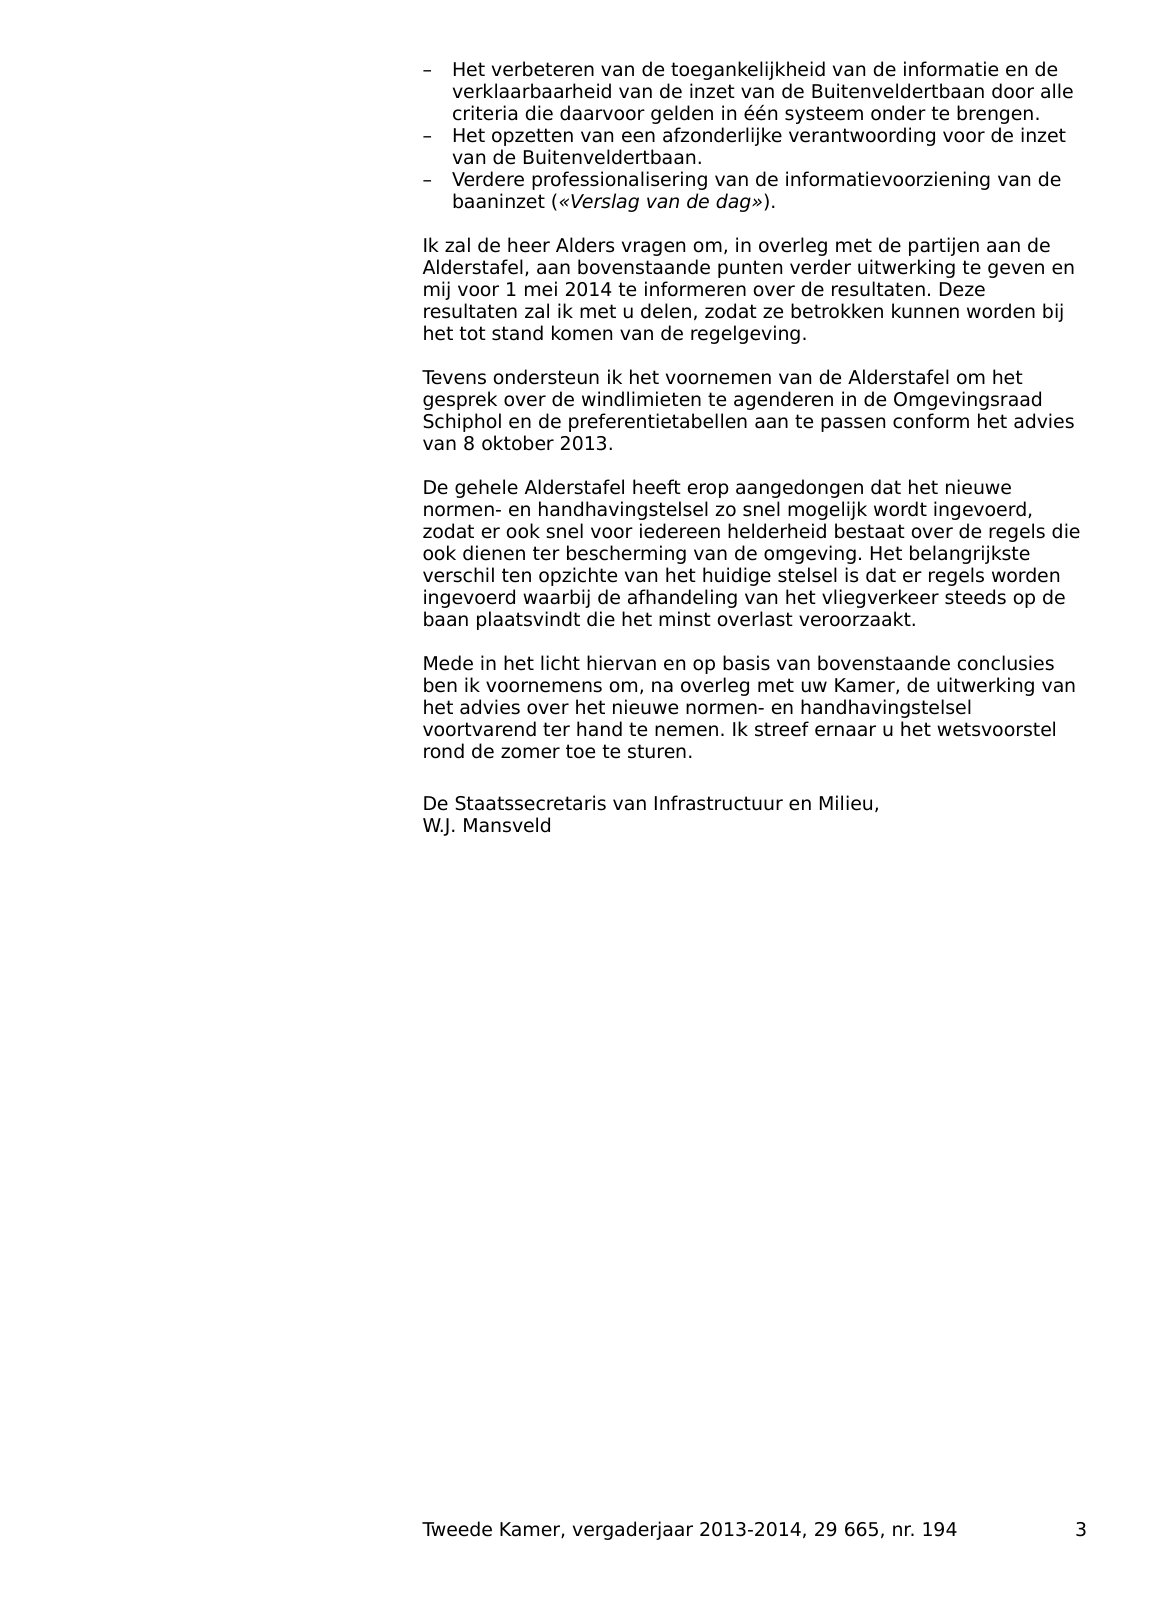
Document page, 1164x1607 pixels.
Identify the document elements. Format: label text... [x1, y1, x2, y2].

text Mede in het licht hiervan en op basis van bovenstaande conclusies ben ik voornemens om, na overleg met uw Kamer, de uitwerking van het advies over het nieuwe normen- en handhavingstelsel voortvarend ter hand te nemen. Ik streef ernaar u het wetsvoorstel rond de zomer toe te sturen. [422, 653, 1087, 763]
text – Verdere professionalisering van de informatievoorziening van de baaninzet («Verslag van de dag»). [422, 169, 1087, 213]
text Ik zal de heer Alders vragen om, in overleg met de partijen aan de Alderstafel, aan bovenstaande punten verder uitwerking te geven en mij voor 1 mei 2014 te informeren over de resultaten. Deze resultaten zal ik met u delen, zodat ze betrokken kunnen worden bij het tot stand komen van de regelgeving. [422, 235, 1087, 345]
text – Het opzetten van een afzonderlijke verantwoording voor de inzet van de Buitenveldertbaan. [422, 125, 1087, 169]
text De Staatssecretaris van Infrastructuur en Milieu, W.J. Mansveld [422, 793, 1087, 837]
text – Het verbeteren van de toegankelijkheid van de informatie en de verklaarbaarheid van de inzet van de Buitenveldertbaan door alle criteria die daarvoor gelden in één systeem onder te brengen. [422, 59, 1087, 125]
text Tevens ondersteun ik het voornemen van de Alderstafel om het gesprek over de windlimieten te agenderen in de Omgevingsraad Schiphol en de preferentietabellen aan te passen conform het advies van 8 oktober 2013. [422, 367, 1087, 455]
text De gehele Alderstafel heeft erop aangedongen dat het nieuwe normen- en handhavingstelsel zo snel mogelijk wordt ingevoerd, zodat er ook snel voor iedereen helderheid bestaat over de regels die ook dienen ter bescherming van de omgeving. Het belangrijkste verschil ten opzichte van het huidige stelsel is dat er regels worden ingevoerd waarbij de afhandeling van het vliegverkeer steeds op de baan plaatsvindt die het minst overlast veroorzaakt. [422, 477, 1087, 631]
